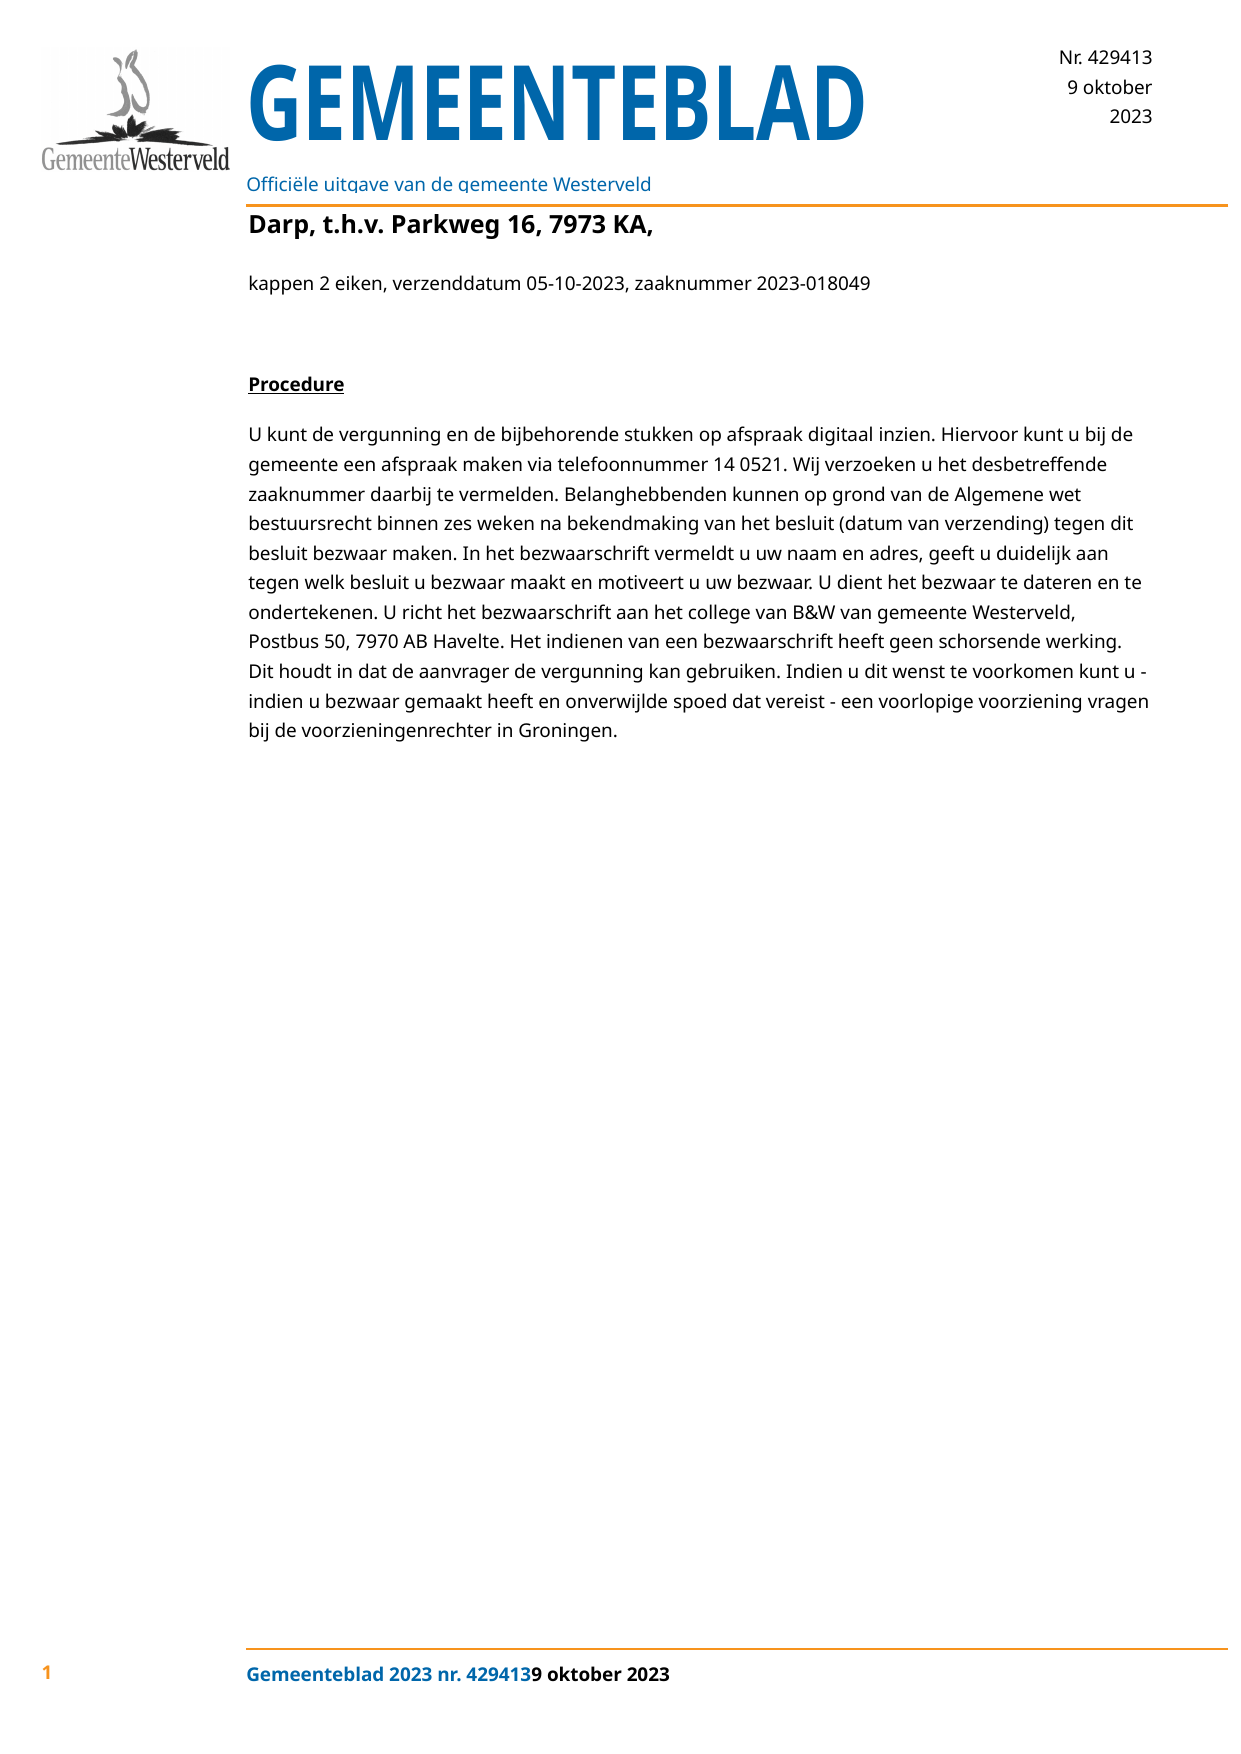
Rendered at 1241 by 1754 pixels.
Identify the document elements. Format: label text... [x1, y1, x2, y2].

text U kunt de vergunning en de bijbehorende stukken op afspraak digitaal inzien. Hiervoor kunt u bij de gemeente een afspraak maken via telefoonnummer 14 0521. Wij verzoeken u het desbetreffende zaaknummer daarbij te vermelden. Belanghebbenden kunnen op grond van de Algemene wet bestuursrecht binnen zes weken na bekendmaking van het besluit (datum van verzending) tegen dit besluit bezwaar maken. In het bezwaarschrift vermeldt u uw naam en adres, geeft u duidelijk aan tegen welk besluit u bezwaar maakt en motiveert u uw bezwaar. U dient het bezwaar te dateren en te ondertekenen. U richt het bezwaarschrift aan het college van B&W van gemeente Westerveld, Postbus 50, 7970 AB Havelte. Het indienen van een bezwaarschrift heeft geen schorsende werking. Dit houdt in dat de aanvrager de vergunning kan gebruiken. Indien u dit wenst te voorkomen kunt u - indien u bezwaar gemaakt heeft en onverwijlde spoed dat vereist - een voorlopige voorziening vragen bij de voorzieningenrechter in Groningen. [248, 422, 1152, 743]
text Darp, t.h.v. Parkweg 16, 7973 KA, [248, 207, 1152, 241]
text kappen 2 eiken, verzenddatum 05-10-2023, zaaknummer 2023-018049 [248, 270, 1152, 296]
picture [41, 47, 231, 172]
text Procedure [248, 371, 1152, 397]
